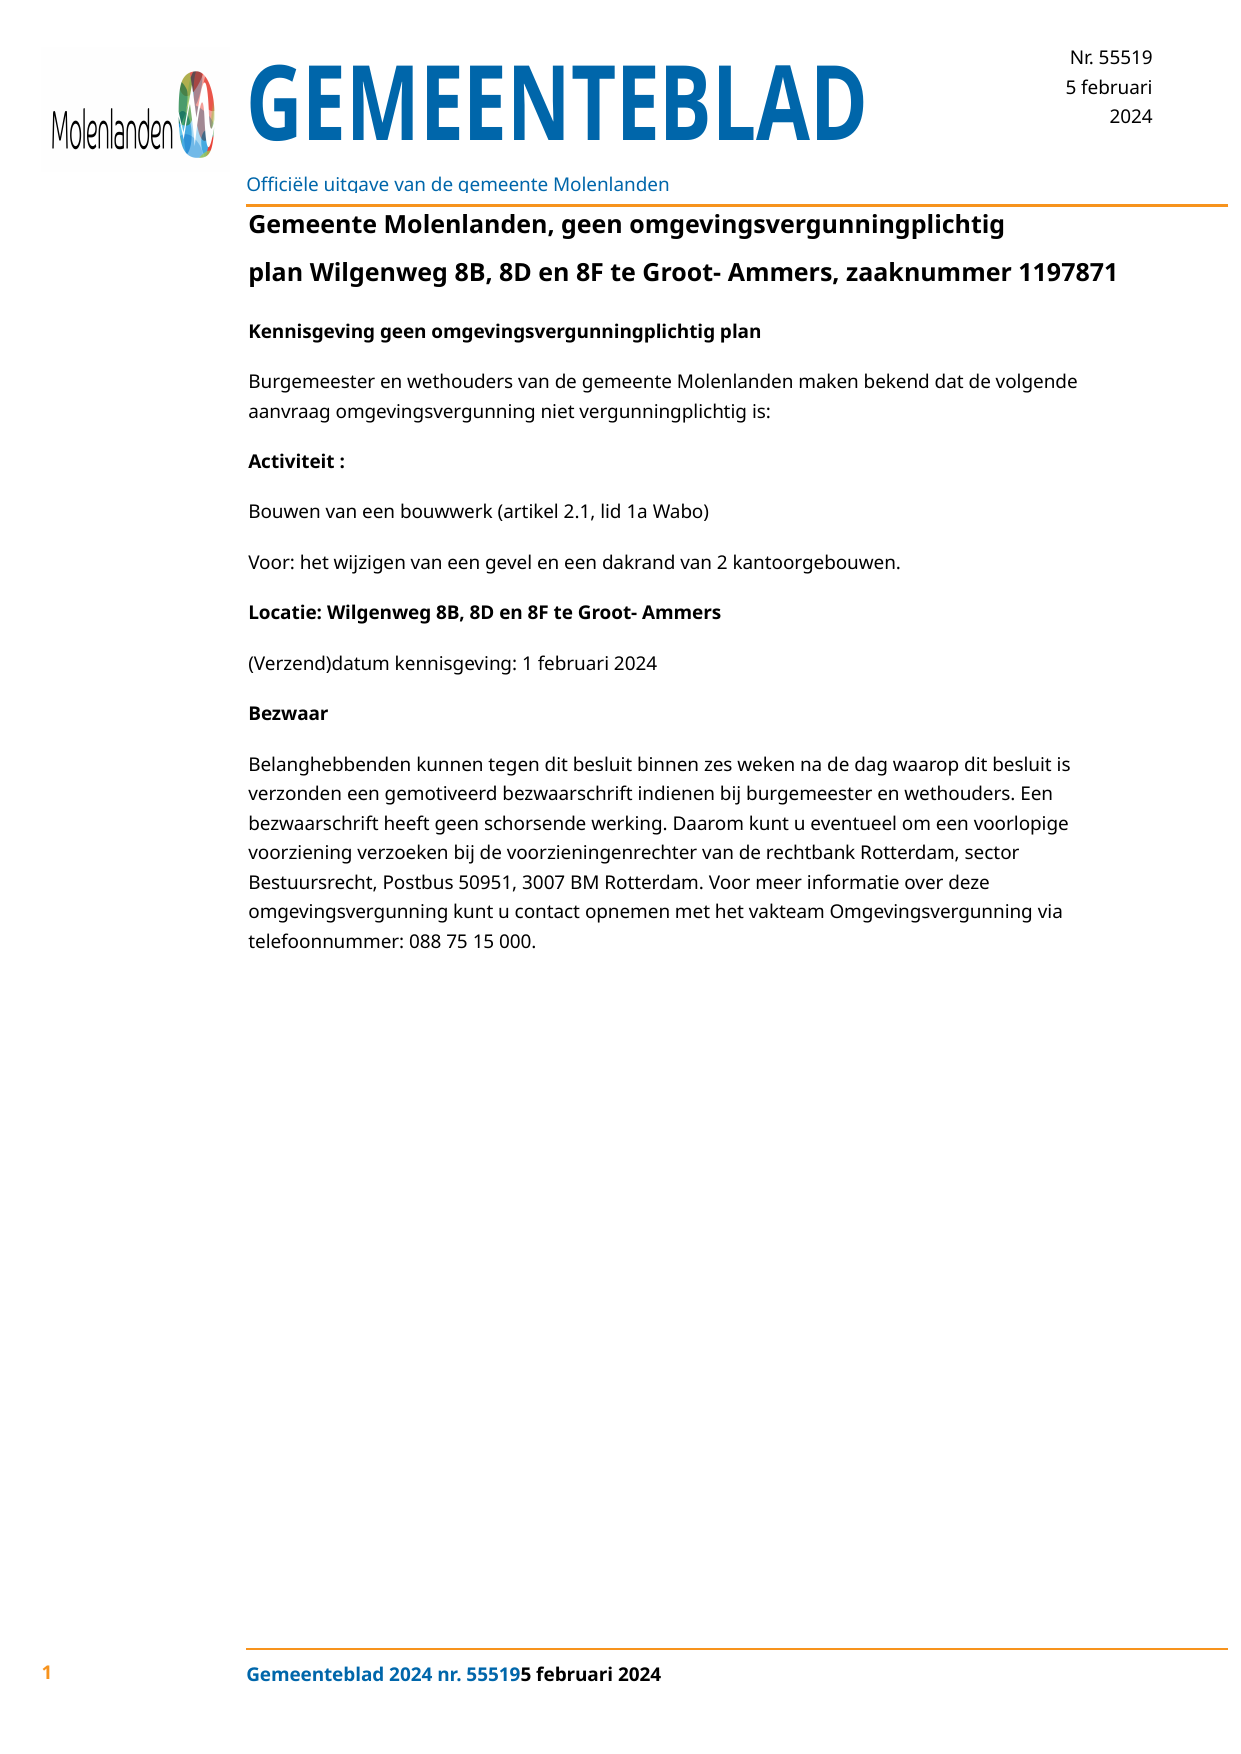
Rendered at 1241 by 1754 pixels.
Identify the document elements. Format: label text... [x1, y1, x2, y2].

text Kennisgeving geen omgevingsvergunningplichtig plan [248, 318, 1152, 344]
text Bezwaar [248, 700, 1152, 726]
text Belanghebbenden kunnen tegen dit besluit binnen zes weken na de dag waarop dit besluit is verzonden een gemotiveerd bezwaarschrift indienen bij burgemeester en wethouders. Een bezwaarschrift heeft geen schorsende werking. Daarom kunt u eventueel om een voorlopige voorziening verzoeken bij de voorzieningenrechter van de rechtbank Rotterdam, sector Bestuursrecht, Postbus 50951, 3007 BM Rotterdam. Voor meer informatie over deze omgevingsvergunning kunt u contact opnemen met het vakteam Omgevingsvergunning via telefoonnummer: 088 75 15 000. [248, 751, 1152, 954]
text Burgemeester en wethouders van de gemeente Molenlanden maken bekend dat de volgende aanvraag omgevingsvergunning niet vergunningplichtig is: [248, 368, 1152, 424]
text Gemeente Molenlanden, geen omgevingsvergunningplichtig plan Wilgenweg 8B, 8D en 8F te Groot- Ammers, zaaknummer 1197871 [248, 207, 1152, 288]
text Voor: het wijzigen van een gevel en een dakrand van 2 kantoorgebouwen. [248, 549, 1152, 575]
text Bouwen van een bouwwerk (artikel 2.1, lid 1a Wabo) [248, 499, 1152, 524]
text Activiteit : [248, 448, 1152, 474]
text (Verzend)datum kennisgeving: 1 februari 2024 [248, 650, 1152, 676]
picture [41, 47, 231, 172]
text Locatie: Wilgenweg 8B, 8D en 8F te Groot- Ammers [248, 599, 1152, 625]
